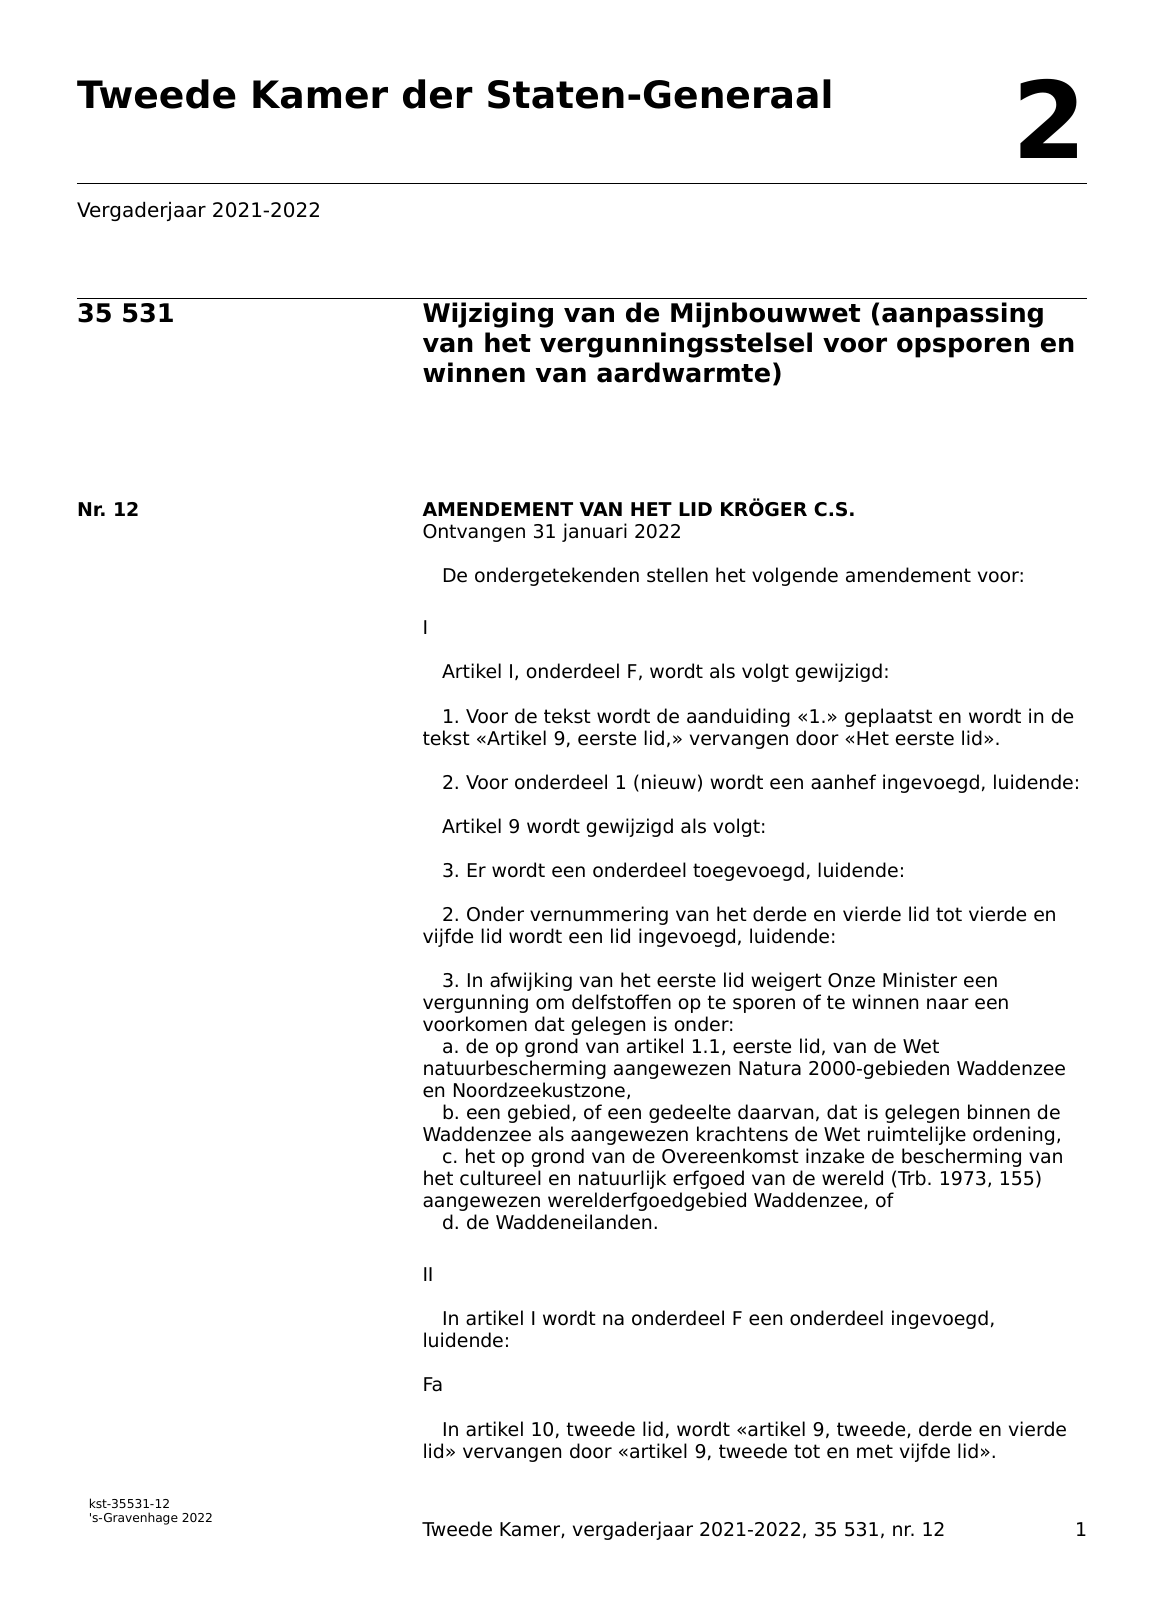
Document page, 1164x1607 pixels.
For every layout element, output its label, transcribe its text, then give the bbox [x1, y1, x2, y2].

text kst-35531-12 [88, 1497, 323, 1511]
table_header 2 [886, 59, 1087, 183]
table_cell Vergaderjaar 2021-2022 [77, 184, 1087, 298]
subtitle I [422, 617, 1087, 639]
text 3. Er wordt een onderdeel toegevoegd, luidende: [422, 860, 1087, 882]
text In artikel 10, tweede lid, wordt «artikel 9, tweede, derde en vierde lid» vervangen door «artikel 9, tweede tot en met vijfde lid». [422, 1418, 1087, 1462]
text 2. Voor onderdeel 1 (nieuw) wordt een aanhef ingevoegd, luidende: [422, 772, 1087, 794]
text 2. Onder vernummering van het derde en vierde lid tot vierde en vijfde lid wordt een lid ingevoegd, luidende: [422, 904, 1087, 948]
text 's-Gravenhage 2022 [88, 1511, 323, 1525]
text In artikel I wordt na onderdeel F een onderdeel ingevoegd, luidende: [422, 1308, 1087, 1352]
text 3. In afwijking van het eerste lid weigert Onze Minister een vergunning om delfstoffen op te sporen of te winnen naar een voorkomen dat gelegen is onder: [422, 970, 1087, 1036]
text a. de op grond van artikel 1.1, eerste lid, van de Wet natuurbescherming aangewezen Natura 2000-gebieden Waddenzee en Noordzeekustzone, [422, 1036, 1087, 1102]
text b. een gebied, of een gedeelte daarvan, dat is gelegen binnen de Waddenzee als aangewezen krachtens de Wet ruimtelijke ordening, [422, 1102, 1087, 1146]
text De ondergetekenden stellen het volgende amendement voor: [422, 565, 1087, 587]
text 1. Voor de tekst wordt de aanduiding «1.» geplaatst en wordt in de tekst «Artikel 9, eerste lid,» vervangen door «Het eerste lid». [422, 706, 1087, 749]
subtitle II [422, 1264, 1087, 1286]
subtitle Nr. 12 AMENDEMENT VAN HET LID KRÖGER C.S. [77, 499, 1087, 521]
text d. de Waddeneilanden. [422, 1212, 1087, 1234]
subtitle 35 531 Wijziging van de Mijnbouwwet (aanpassing van het vergunningsstelsel voor opsporen en winnen van aardwarmte) [77, 299, 1087, 388]
table_header Tweede Kamer der Staten-Generaal [77, 59, 886, 183]
text Artikel I, onderdeel F, wordt als volgt gewijzigd: [422, 661, 1087, 683]
text Fa [422, 1374, 1087, 1396]
text Artikel 9 wordt gewijzigd als volgt: [422, 816, 1087, 838]
text c. het op grond van de Overeenkomst inzake de bescherming van het cultureel en natuurlijk erfgoed van de wereld (Trb. 1973, 155) aangewezen werelderfgoedgebied Waddenzee, of [422, 1146, 1087, 1212]
text Ontvangen 31 januari 2022 [422, 521, 1087, 543]
